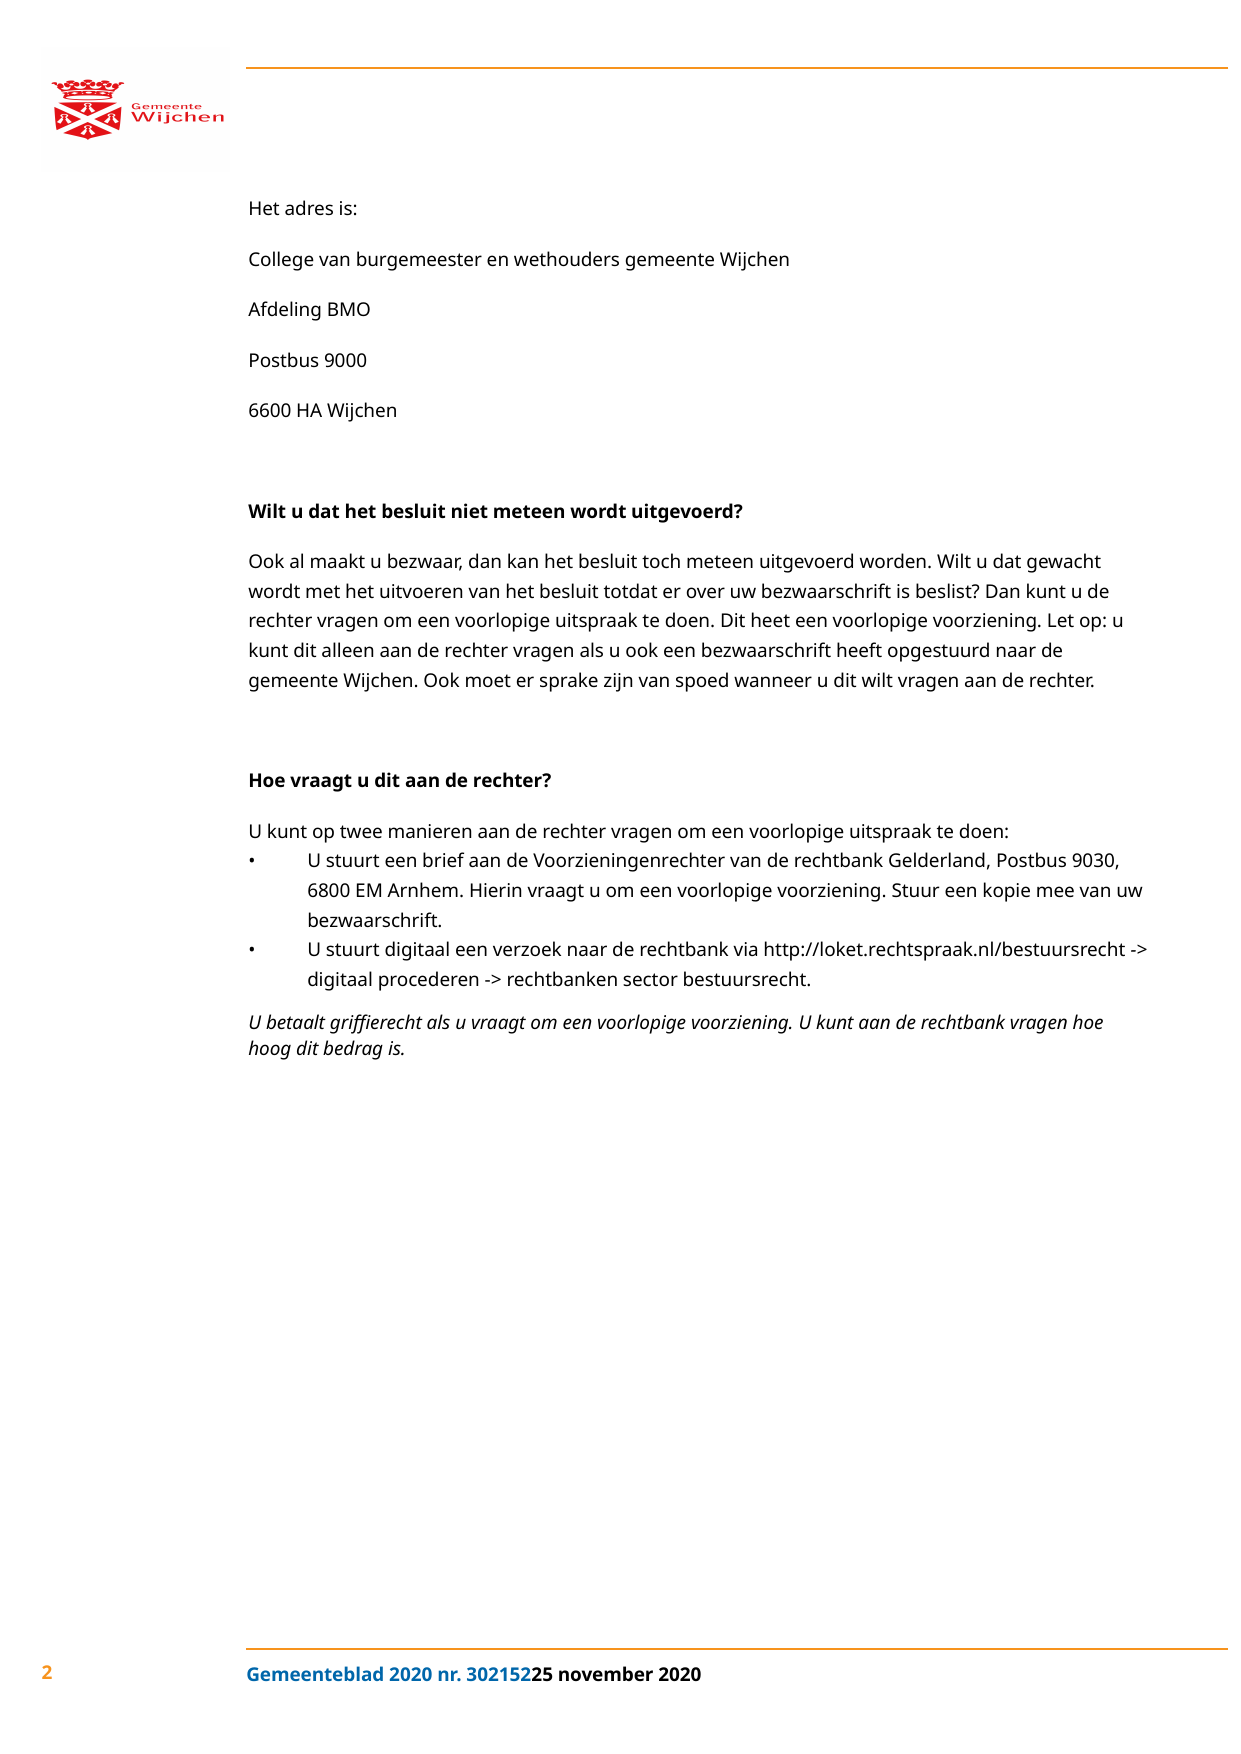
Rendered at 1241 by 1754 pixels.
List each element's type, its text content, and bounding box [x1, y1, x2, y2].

text U kunt op twee manieren aan de rechter vragen om een voorlopige uitspraak te doen: [248, 818, 1152, 844]
list U stuurt digitaal een verzoek naar de rechtbank via http://loket.rechtspraak.nl/bestuursrecht -> digitaal procederen -> rechtbanken sector bestuursrecht. [248, 936, 1152, 992]
text 6600 HA Wijchen [248, 397, 1152, 423]
text College van burgemeester en wethouders gemeente Wijchen [248, 246, 1152, 272]
list U stuurt een brief aan de Voorzieningenrechter van de rechtbank Gelderland, Postbus 9030, 6800 EM Arnhem. Hierin vraagt u om een voorlopige voorziening. Stuur een kopie mee van uw bezwaarschrift. [248, 848, 1152, 933]
text Hoe vraagt u dit aan de rechter? [248, 768, 1152, 793]
picture [41, 47, 231, 172]
text Wilt u dat het besluit niet meteen wordt uitgevoerd? [248, 498, 1152, 524]
text Postbus 9000 [248, 347, 1152, 373]
text U betaalt griffierecht als u vraagt om een voorlopige voorziening. U kunt aan de rechtbank vragen hoe hoog dit bedrag is. [248, 1009, 1152, 1061]
text Afdeling BMO [248, 296, 1152, 322]
text Ook al maakt u bezwaar, dan kan het besluit toch meteen uitgevoerd worden. Wilt u dat gewacht wordt met het uitvoeren van het besluit totdat er over uw bezwaarschrift is beslist? Dan kunt u de rechter vragen om een voorlopige uitspraak te doen. Dit heet een voorlopige voorziening. Let op: u kunt dit alleen aan de rechter vragen als u ook een bezwaarschrift heeft opgestuurd naar de gemeente Wijchen. Ook moet er sprake zijn van spoed wanneer u dit wilt vragen aan de rechter. [248, 548, 1152, 693]
text Het adres is: [248, 196, 1152, 221]
